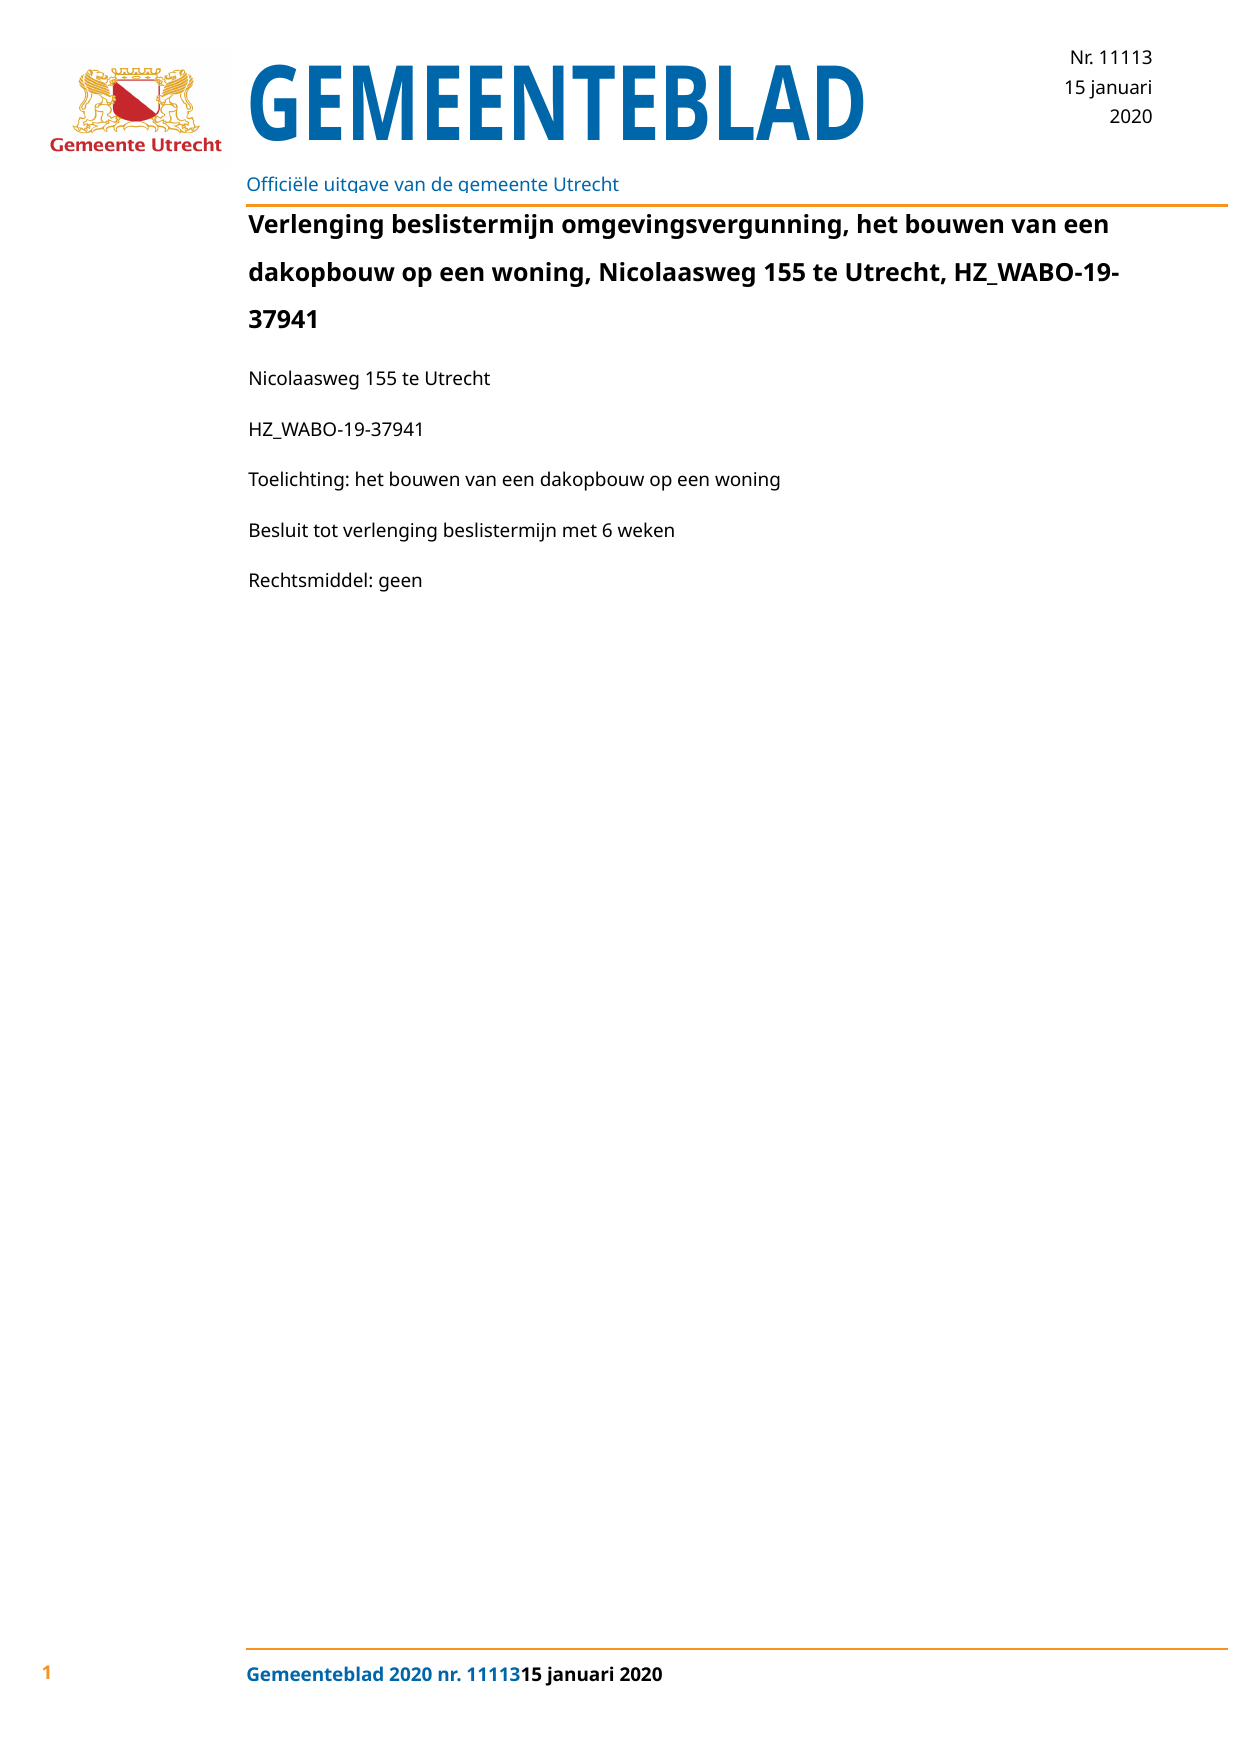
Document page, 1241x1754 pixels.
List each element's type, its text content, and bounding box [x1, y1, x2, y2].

text Nicolaasweg 155 te Utrecht [248, 366, 1152, 391]
text Rechtsmiddel: geen [248, 567, 1152, 593]
text HZ_WABO-19-37941 [248, 416, 1152, 442]
text Verlenging beslistermijn omgevingsvergunning, het bouwen van een dakopbouw op een woning, Nicolaasweg 155 te Utrecht, HZ_WABO-19-37941 [248, 207, 1152, 336]
text Toelichting: het bouwen van een dakopbouw op een woning [248, 466, 1152, 492]
text Besluit tot verlenging beslistermijn met 6 weken [248, 517, 1152, 542]
picture [41, 47, 231, 172]
